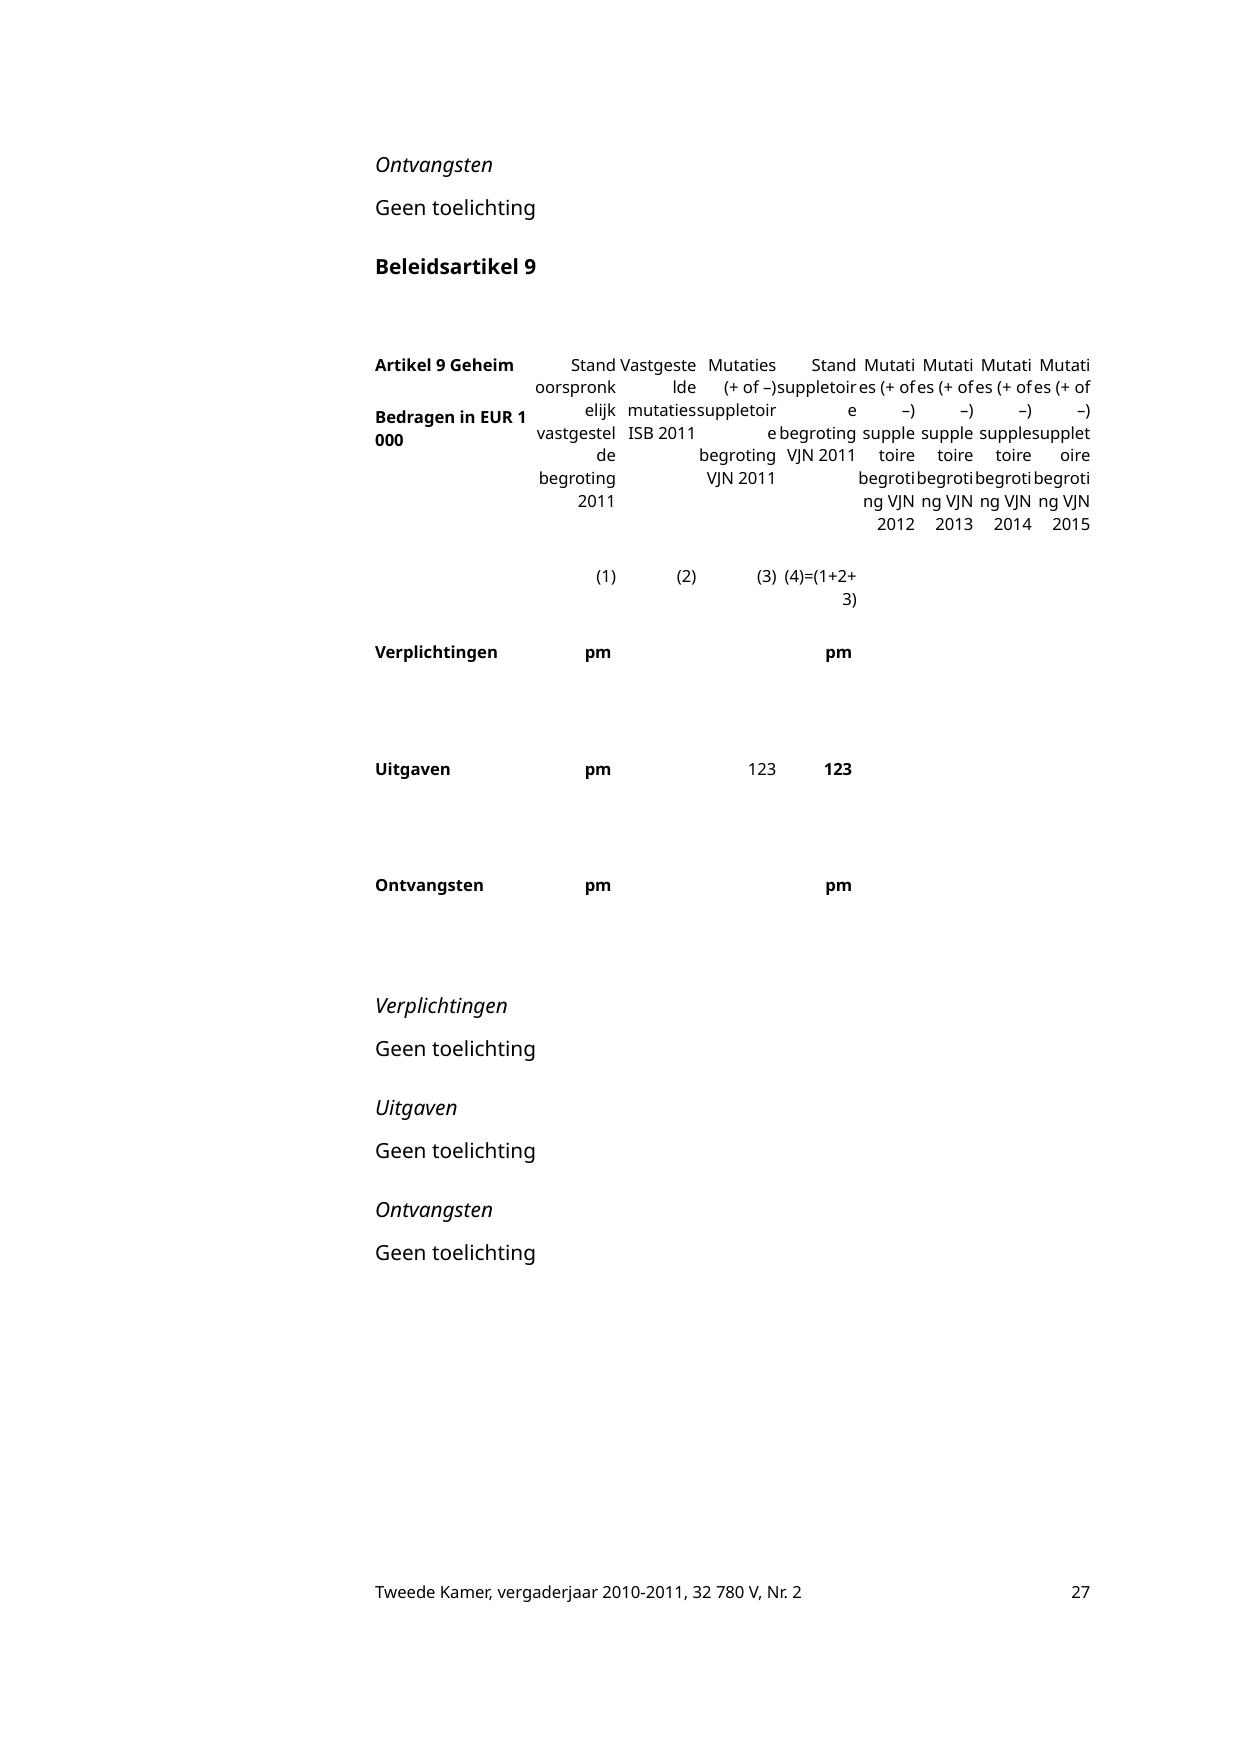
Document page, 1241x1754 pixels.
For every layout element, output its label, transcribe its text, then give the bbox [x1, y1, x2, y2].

table_cell [856, 640, 915, 699]
table_cell (3) [696, 565, 776, 640]
table_header Mutaties (+ of –) suppletoire begroting VJN 2012 [856, 353, 915, 565]
table_cell [696, 640, 776, 699]
table_header Mutaties (+ of –) suppletoire begroting VJN 2011 [696, 353, 776, 565]
table_header Vastgestelde mutaties ISB 2011 [616, 353, 696, 565]
text Geen toelichting [375, 1034, 1090, 1063]
table_cell (4)=(1+2+3) [776, 565, 856, 640]
table_cell Verplichtingen [375, 640, 528, 699]
table_cell pm [528, 640, 616, 699]
table_cell [696, 699, 776, 757]
table_cell [776, 816, 856, 874]
table_cell [973, 640, 1032, 699]
table_cell [616, 757, 696, 816]
table_cell [856, 874, 915, 932]
table_cell [696, 816, 776, 874]
table_cell [915, 757, 973, 816]
table_cell [973, 816, 1032, 874]
table_cell (2) [616, 565, 696, 640]
table_cell [1032, 816, 1090, 874]
table_cell [856, 699, 915, 757]
table_header Mutaties (+ of –) suppletoire begroting VJN 2013 [915, 353, 973, 565]
table_cell [616, 640, 696, 699]
table_cell pm [776, 640, 856, 699]
table_cell [973, 565, 1032, 640]
table_cell [696, 874, 776, 932]
table_cell [375, 816, 528, 874]
text Verplichtingen [375, 991, 1090, 1019]
table_cell [915, 816, 973, 874]
text Geen toelichting [375, 193, 1090, 222]
table_cell [856, 757, 915, 816]
table_header Stand oorspronkelijk vastgestelde begroting 2011 [528, 353, 616, 565]
text Uitgaven [375, 1093, 1090, 1121]
table_cell [856, 565, 915, 640]
table_header Artikel 9 Geheim Bedragen in EUR 1 000 [375, 353, 528, 565]
table_cell Uitgaven [375, 757, 528, 816]
table_cell [915, 640, 973, 699]
table_cell [616, 816, 696, 874]
table_cell Ontvangsten [375, 874, 528, 932]
table_cell [616, 699, 696, 757]
text Beleidsartikel 9 [375, 252, 1090, 280]
table_cell [973, 874, 1032, 932]
text Ontvangsten [375, 150, 1090, 178]
text Geen toelichting [375, 1238, 1090, 1267]
table_cell [375, 699, 528, 757]
table_cell pm [528, 757, 616, 816]
table_cell [1032, 640, 1090, 699]
table_cell [915, 699, 973, 757]
table_cell [776, 699, 856, 757]
table_header Stand suppletoire begroting VJN 2011 [776, 353, 856, 565]
text Geen toelichting [375, 1136, 1090, 1165]
table_cell pm [528, 874, 616, 932]
table_cell 123 [776, 757, 856, 816]
table_cell 123 [696, 757, 776, 816]
table_header Mutaties (+ of –) suppletoire begroting VJN 2014 [973, 353, 1032, 565]
table_header Mutaties (+ of –) suppletoire begroting VJN 2015 [1032, 353, 1090, 565]
table_cell [1032, 757, 1090, 816]
table_cell [973, 757, 1032, 816]
table_cell [528, 699, 616, 757]
table_cell [375, 565, 528, 640]
table_cell [915, 565, 973, 640]
text Ontvangsten [375, 1195, 1090, 1223]
table_cell [528, 816, 616, 874]
table_cell (1) [528, 565, 616, 640]
table_cell [915, 874, 973, 932]
table_cell pm [776, 874, 856, 932]
table_cell [616, 874, 696, 932]
table_cell [1032, 874, 1090, 932]
table_cell [1032, 565, 1090, 640]
table_cell [973, 699, 1032, 757]
table_cell [856, 816, 915, 874]
table_cell [1032, 699, 1090, 757]
